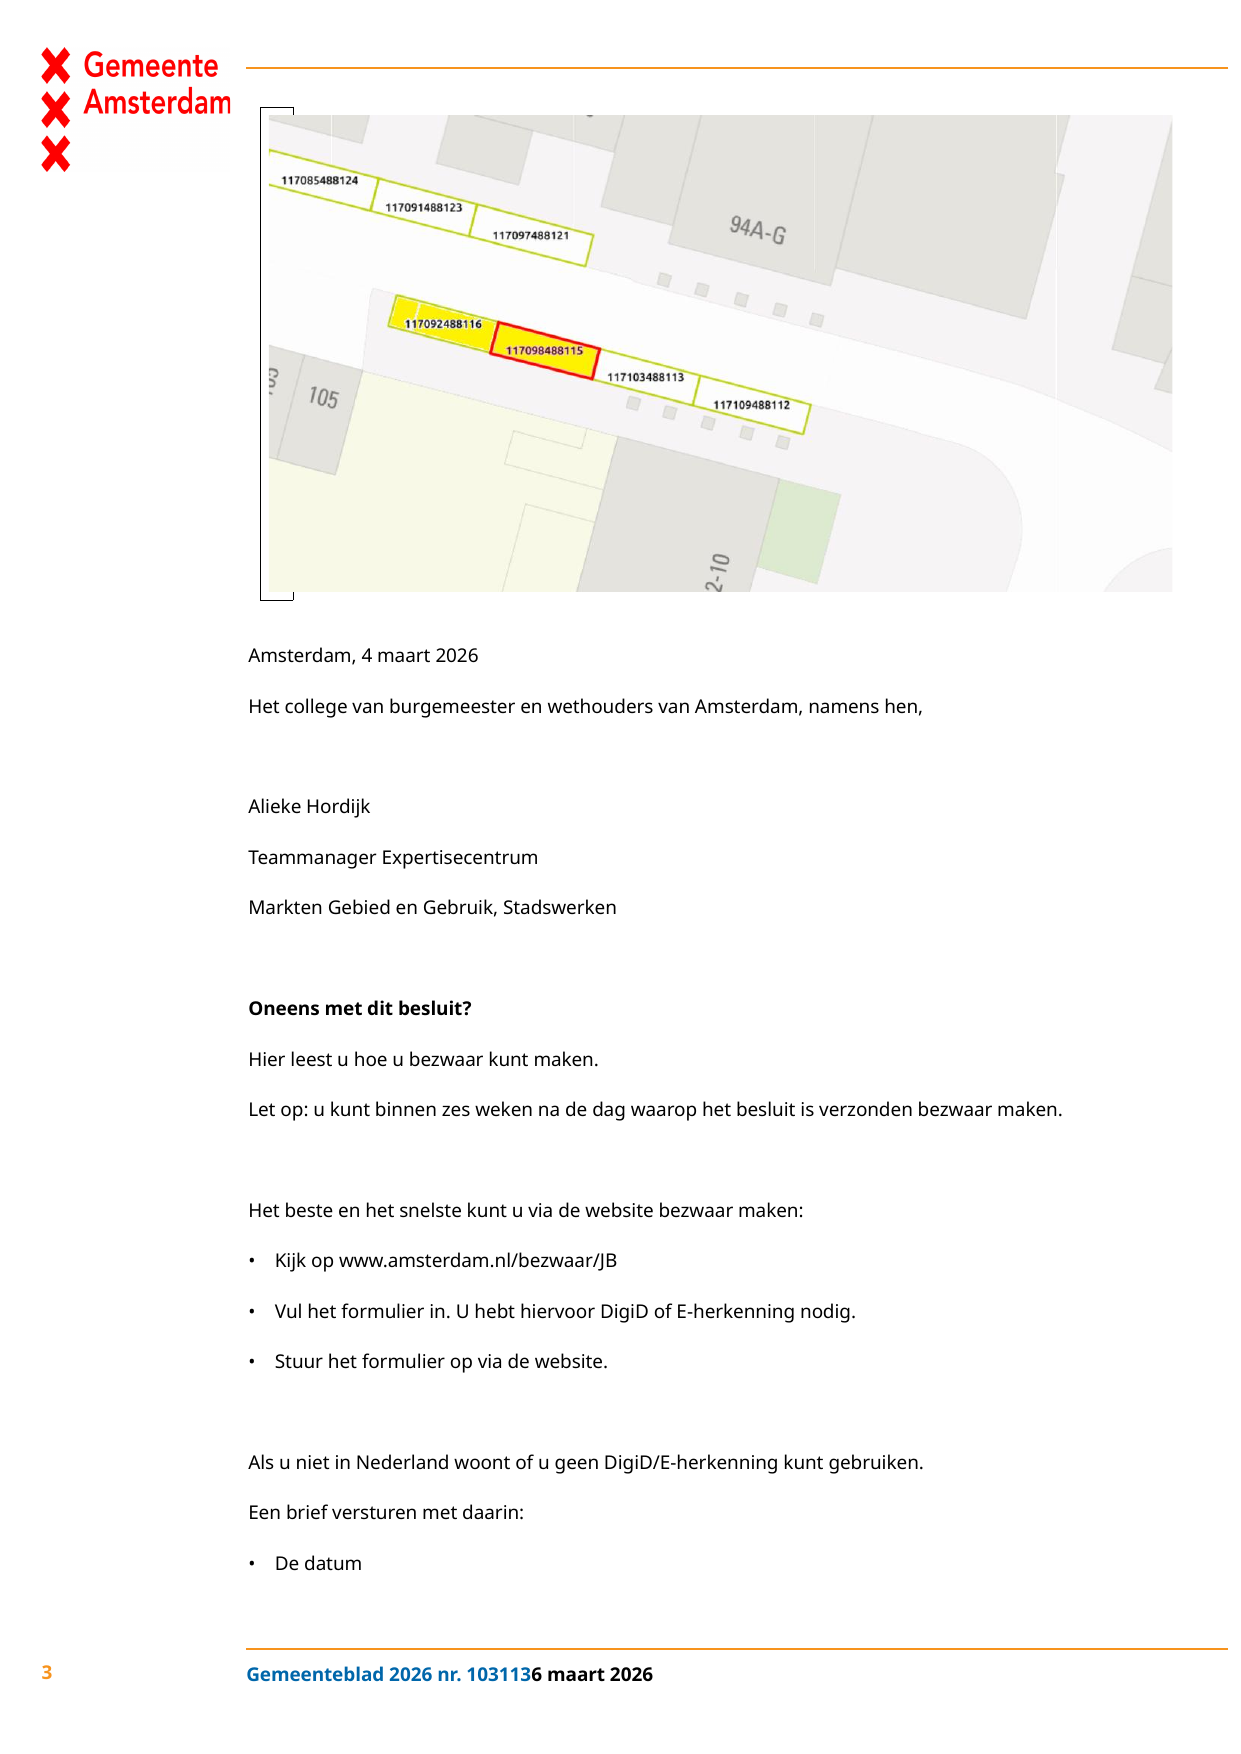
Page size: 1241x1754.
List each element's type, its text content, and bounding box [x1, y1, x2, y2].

picture [268, 115, 1173, 592]
text Een brief versturen met daarin: [248, 1499, 1152, 1525]
text Oneens met dit besluit? [248, 995, 1152, 1021]
text • De datum [248, 1550, 1152, 1576]
text Hier leest u hoe u bezwaar kunt maken. [248, 1046, 1152, 1071]
text Teammanager Expertisecentrum [248, 844, 1152, 870]
text Het beste en het snelste kunt u via de website bezwaar maken: [248, 1197, 1152, 1223]
text • Vul het formulier in. U hebt hiervoor DigiD of E-herkenning nodig. [248, 1298, 1152, 1323]
text Als u niet in Nederland woont of u geen DigiD/E-herkenning kunt gebruiken. [248, 1449, 1152, 1475]
text • Kijk op www.amsterdam.nl/bezwaar/JB [248, 1247, 1152, 1273]
text Alieke Hordijk [248, 794, 1152, 819]
picture [41, 47, 231, 172]
text • Stuur het formulier op via de website. [248, 1348, 1152, 1374]
text Amsterdam, 4 maart 2026 [248, 642, 1152, 668]
text Let op: u kunt binnen zes weken na de dag waarop het besluit is verzonden bezwaar maken. [248, 1096, 1152, 1122]
text Markten Gebied en Gebruik, Stadswerken [248, 894, 1152, 920]
text Het college van burgemeester en wethouders van Amsterdam, namens hen, [248, 693, 1152, 718]
